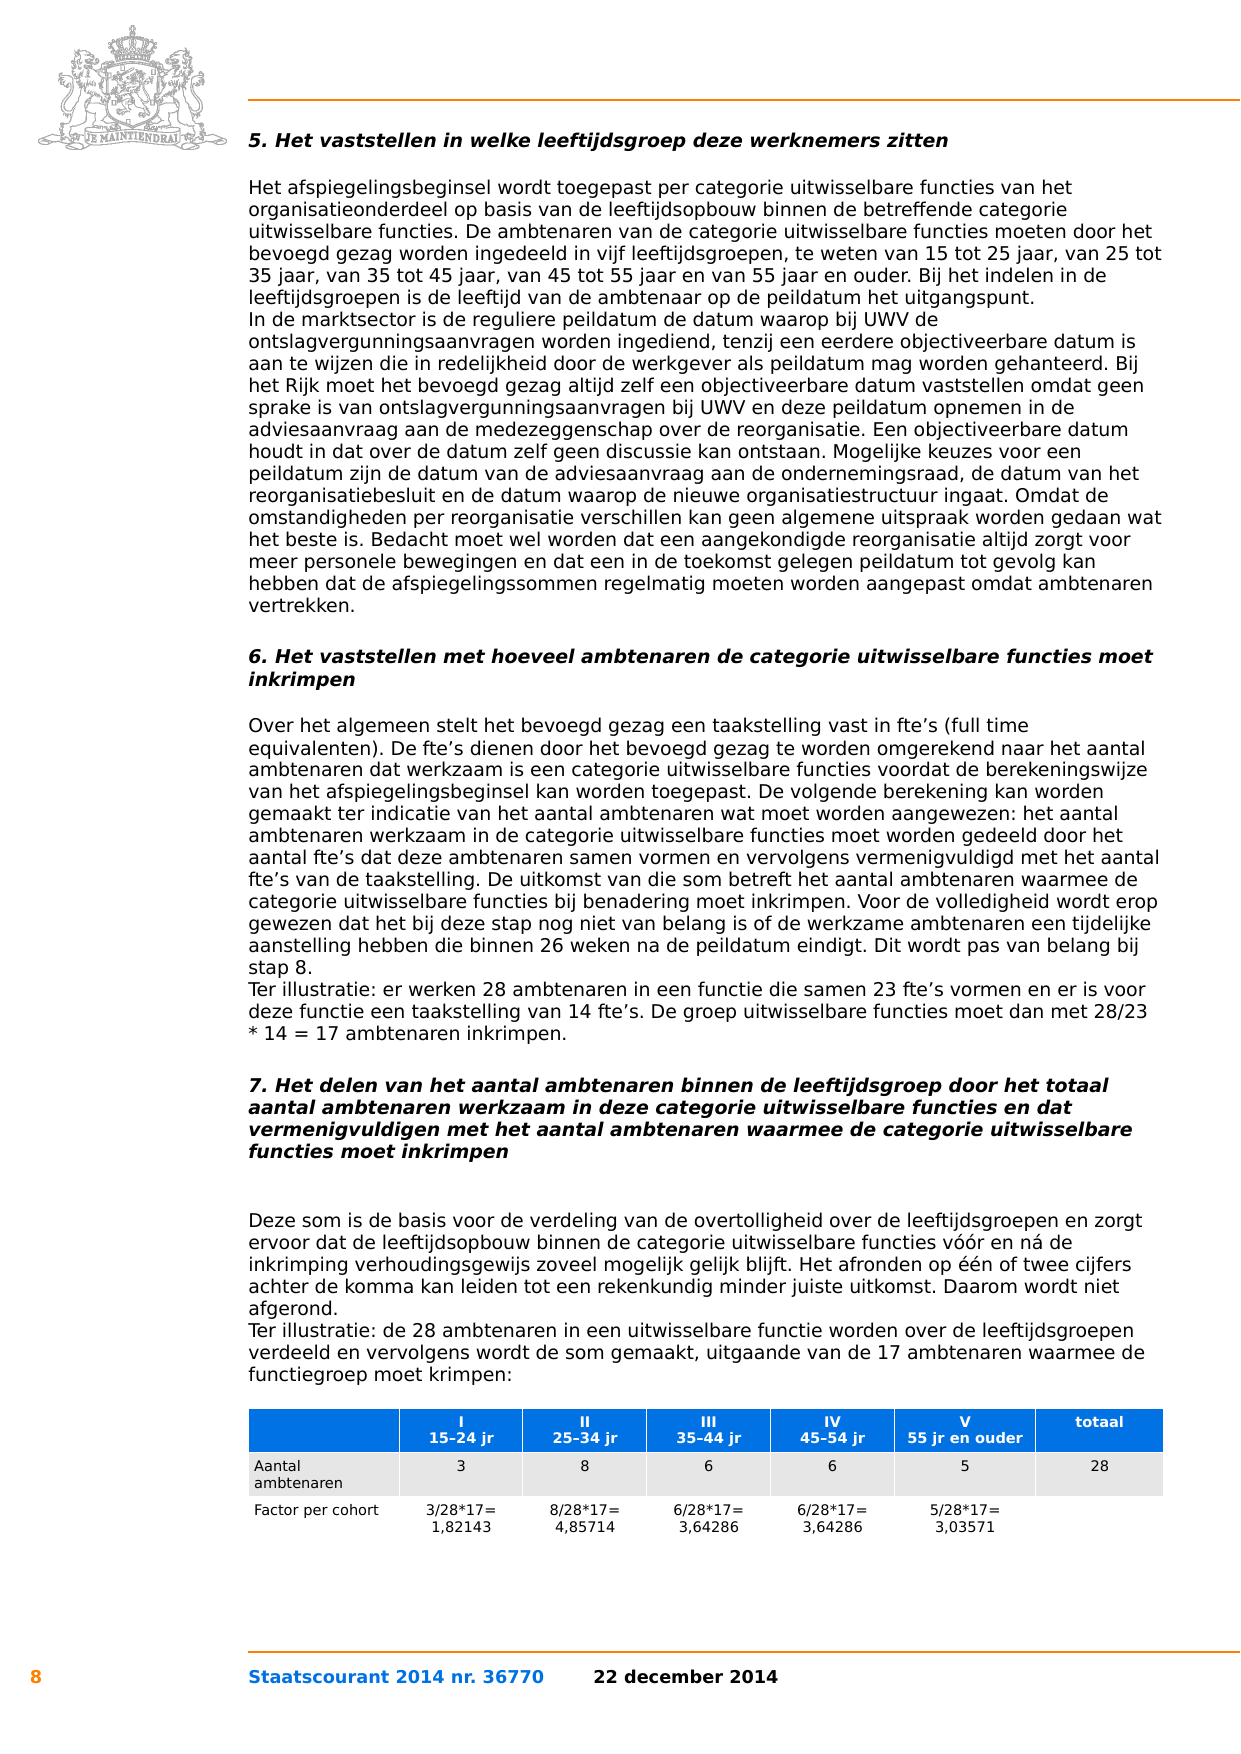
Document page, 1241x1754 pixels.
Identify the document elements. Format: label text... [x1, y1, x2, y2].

table_cell [1036, 1498, 1163, 1541]
table_cell Aantal ambtenaren [249, 1453, 399, 1496]
table_header totaal [1036, 1409, 1163, 1452]
subtitle 5. Het vaststellen in welke leeftijdsgroep deze werknemers zitten [248, 130, 1163, 152]
table_cell 5/28*17= 3,03571 [895, 1498, 1035, 1541]
table_cell 6 [647, 1453, 770, 1496]
text Het afspiegelingsbeginsel wordt toegepast per categorie uitwisselbare functies van het organisatieonderdeel op basis van de leeftijdsopbouw binnen de betreffende categorie uitwisselbare functies. De ambtenaren van de categorie uitwisselbare functies moeten door het bevoegd gezag worden ingedeeld in vijf leeftijdsgroepen, te weten van 15 tot 25 jaar, van 25 tot 35 jaar, van 35 tot 45 jaar, van 45 tot 55 jaar en van 55 jaar en ouder. Bij het indelen in de leeftijdsgroepen is de leeftijd van de ambtenaar op de peildatum het uitgangspunt. [248, 177, 1163, 309]
table_cell 3 [400, 1453, 522, 1496]
text Ter illustratie: de 28 ambtenaren in een uitwisselbare functie worden over de leeftijdsgroepen verdeeld en vervolgens wordt de som gemaakt, uitgaande van de 17 ambtenaren waarmee de functiegroep moet krimpen: [248, 1320, 1163, 1386]
subtitle 6. Het vaststellen met hoeveel ambtenaren de categorie uitwisselbare functies moet inkrimpen [248, 646, 1163, 690]
table_cell 6/28*17= 3,64286 [647, 1498, 770, 1541]
table_header III 35–44 jr [647, 1409, 770, 1452]
table_cell 8/28*17= 4,85714 [523, 1498, 646, 1541]
table_cell Factor per cohort [249, 1498, 399, 1541]
table_cell 3/28*17= 1,82143 [400, 1498, 522, 1541]
table_header I 15–24 jr [400, 1409, 522, 1452]
text Deze som is de basis voor de verdeling van de overtolligheid over de leeftijdsgroepen en zorgt ervoor dat de leeftijdsopbouw binnen de categorie uitwisselbare functies vóór en ná de inkrimping verhoudingsgewijs zoveel mogelijk gelijk blijft. Het afronden op één of twee cijfers achter de komma kan leiden tot een rekenkundig minder juiste uitkomst. Daarom wordt niet afgerond. [248, 1210, 1163, 1320]
table_cell 5 [895, 1453, 1035, 1496]
text In de marktsector is de reguliere peildatum de datum waarop bij UWV de ontslagvergunningsaanvragen worden ingediend, tenzij een eerdere objectiveerbare datum is aan te wijzen die in redelijkheid door de werkgever als peildatum mag worden gehanteerd. Bij het Rijk moet het bevoegd gezag altijd zelf een objectiveerbare datum vaststellen omdat geen sprake is van ontslagvergunningsaanvragen bij UWV en deze peildatum opnemen in de adviesaanvraag aan de medezeggenschap over de reorganisatie. Een objectiveerbare datum houdt in dat over de datum zelf geen discussie kan ontstaan. Mogelijke keuzes voor een peildatum zijn de datum van de adviesaanvraag aan de ondernemingsraad, de datum van het reorganisatiebesluit en de datum waarop de nieuwe organisatiestructuur ingaat. Omdat de omstandigheden per reorganisatie verschillen kan geen algemene uitspraak worden gedaan wat het beste is. Bedacht moet wel worden dat een aangekondigde reorganisatie altijd zorgt voor meer personele bewegingen en dat een in de toekomst gelegen peildatum tot gevolg kan hebben dat de afspiegelingssommen regelmatig moeten worden aangepast omdat ambtenaren vertrekken. [248, 309, 1163, 616]
picture [38, 25, 227, 150]
table_header V 55 jr en ouder [895, 1409, 1035, 1452]
table_cell 28 [1036, 1453, 1163, 1496]
table_header [249, 1409, 399, 1452]
text Ter illustratie: er werken 28 ambtenaren in een functie die samen 23 fte’s vormen en er is voor deze functie een taakstelling van 14 fte’s. De groep uitwisselbare functies moet dan met 28/23 * 14 = 17 ambtenaren inkrimpen. [248, 979, 1163, 1045]
table_header II 25–34 jr [523, 1409, 646, 1452]
table_cell 6 [771, 1453, 894, 1496]
subtitle 7. Het delen van het aantal ambtenaren binnen de leeftijdsgroep door het totaal aantal ambtenaren werkzaam in deze categorie uitwisselbare functies en dat vermenigvuldigen met het aantal ambtenaren waarmee de categorie uitwisselbare functies moet inkrimpen [248, 1075, 1163, 1163]
table_cell 8 [523, 1453, 646, 1496]
table_cell 6/28*17= 3,64286 [771, 1498, 894, 1541]
table_header IV 45–54 jr [771, 1409, 894, 1452]
text Over het algemeen stelt het bevoegd gezag een taakstelling vast in fte’s (full time equivalenten). De fte’s dienen door het bevoegd gezag te worden omgerekend naar het aantal ambtenaren dat werkzaam is een categorie uitwisselbare functies voordat de berekeningswijze van het afspiegelingsbeginsel kan worden toegepast. De volgende berekening kan worden gemaakt ter indicatie van het aantal ambtenaren wat moet worden aangewezen: het aantal ambtenaren werkzaam in de categorie uitwisselbare functies moet worden gedeeld door het aantal fte’s dat deze ambtenaren samen vormen en vervolgens vermenigvuldigd met het aantal fte’s van de taakstelling. De uitkomst van die som betreft het aantal ambtenaren waarmee de categorie uitwisselbare functies bij benadering moet inkrimpen. Voor de volledigheid wordt erop gewezen dat het bij deze stap nog niet van belang is of de werkzame ambtenaren een tijdelijke aanstelling hebben die binnen 26 weken na de peildatum eindigt. Dit wordt pas van belang bij stap 8. [248, 715, 1163, 979]
